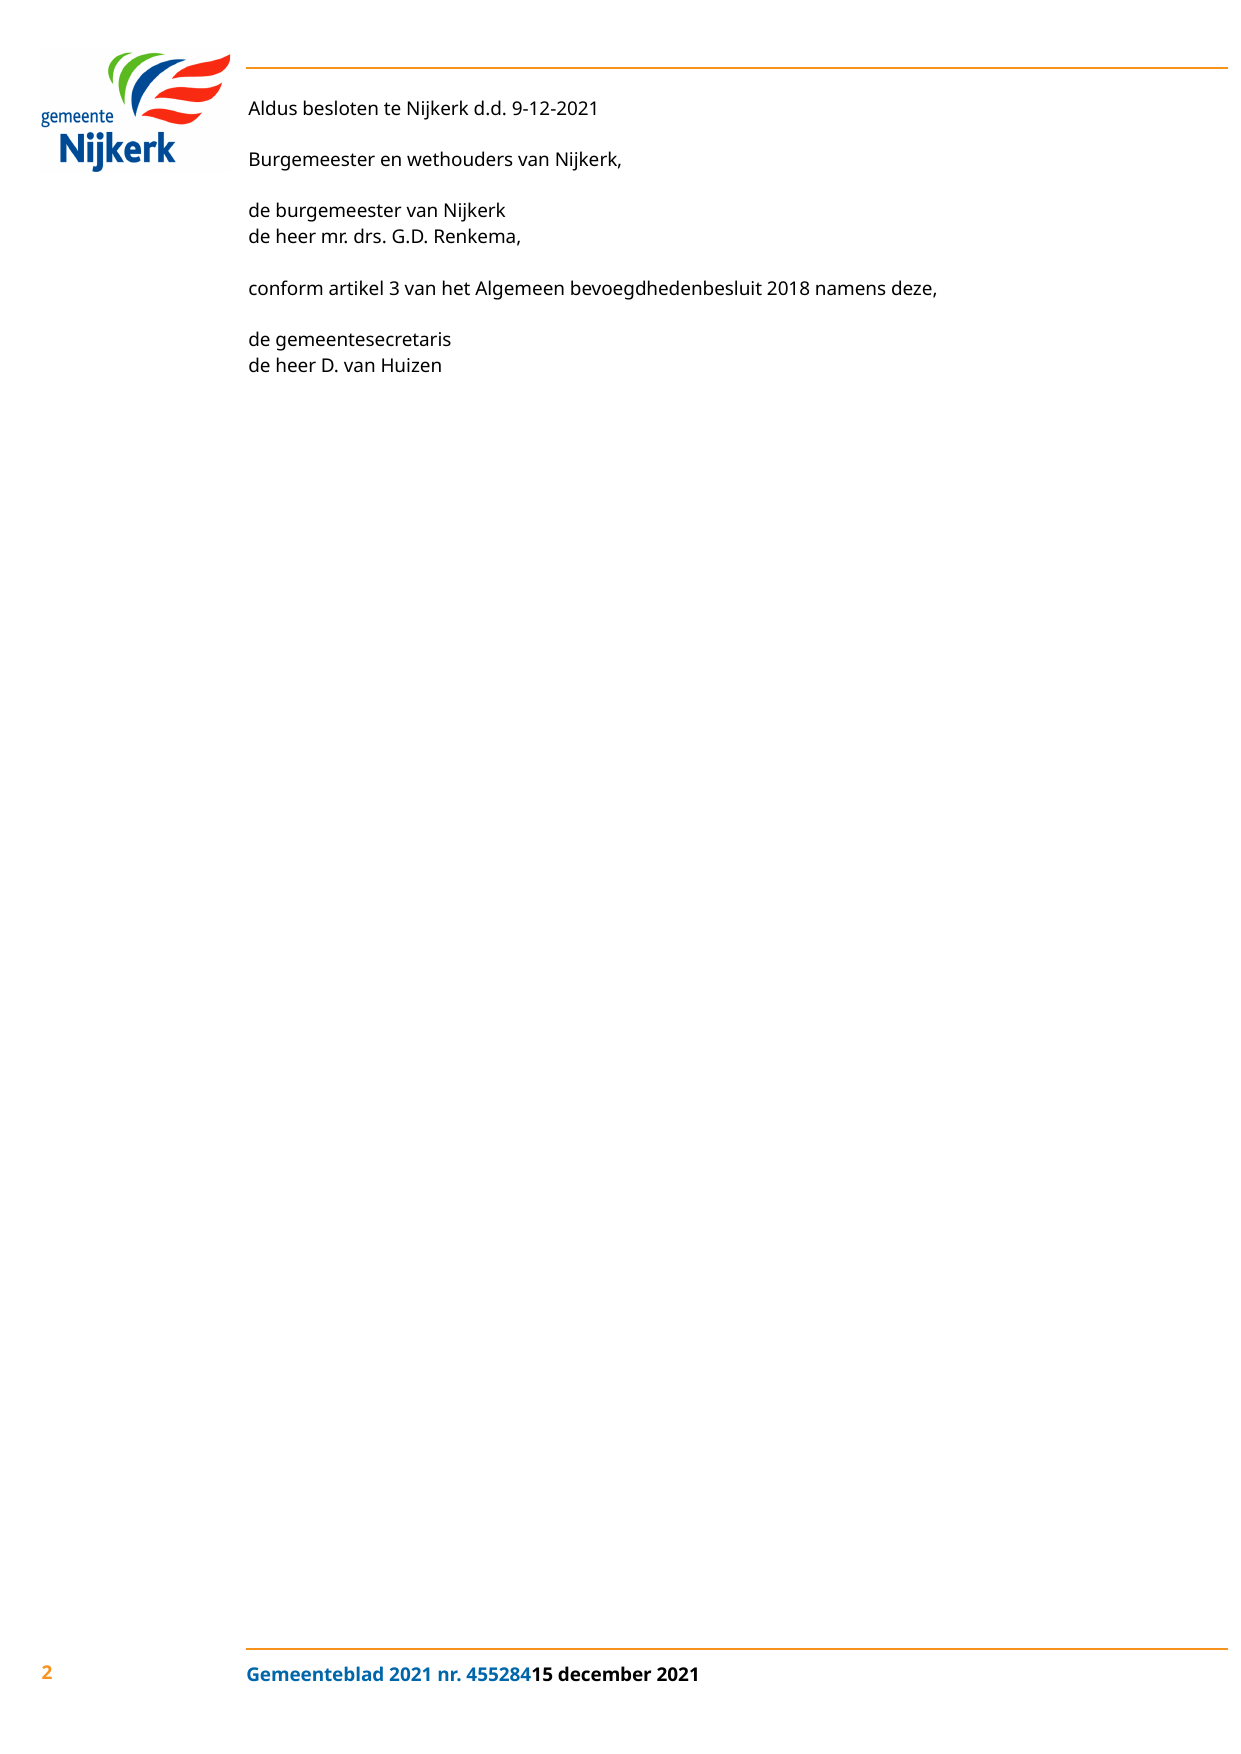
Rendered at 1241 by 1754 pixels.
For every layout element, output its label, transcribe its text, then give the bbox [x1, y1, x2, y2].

text Aldus besloten te Nijkerk d.d. 9-12-2021 [248, 95, 1152, 121]
text de heer mr. drs. G.D. Renkema, [248, 223, 1152, 249]
text de heer D. van Huizen [248, 352, 1152, 378]
text de gemeentesecretaris [248, 326, 1152, 352]
picture [41, 47, 231, 172]
text Burgemeester en wethouders van Nijkerk, [248, 146, 1152, 172]
text conform artikel 3 van het Algemeen bevoegdhedenbesluit 2018 namens deze, [248, 275, 1152, 301]
text de burgemeester van Nijkerk [248, 198, 1152, 223]
